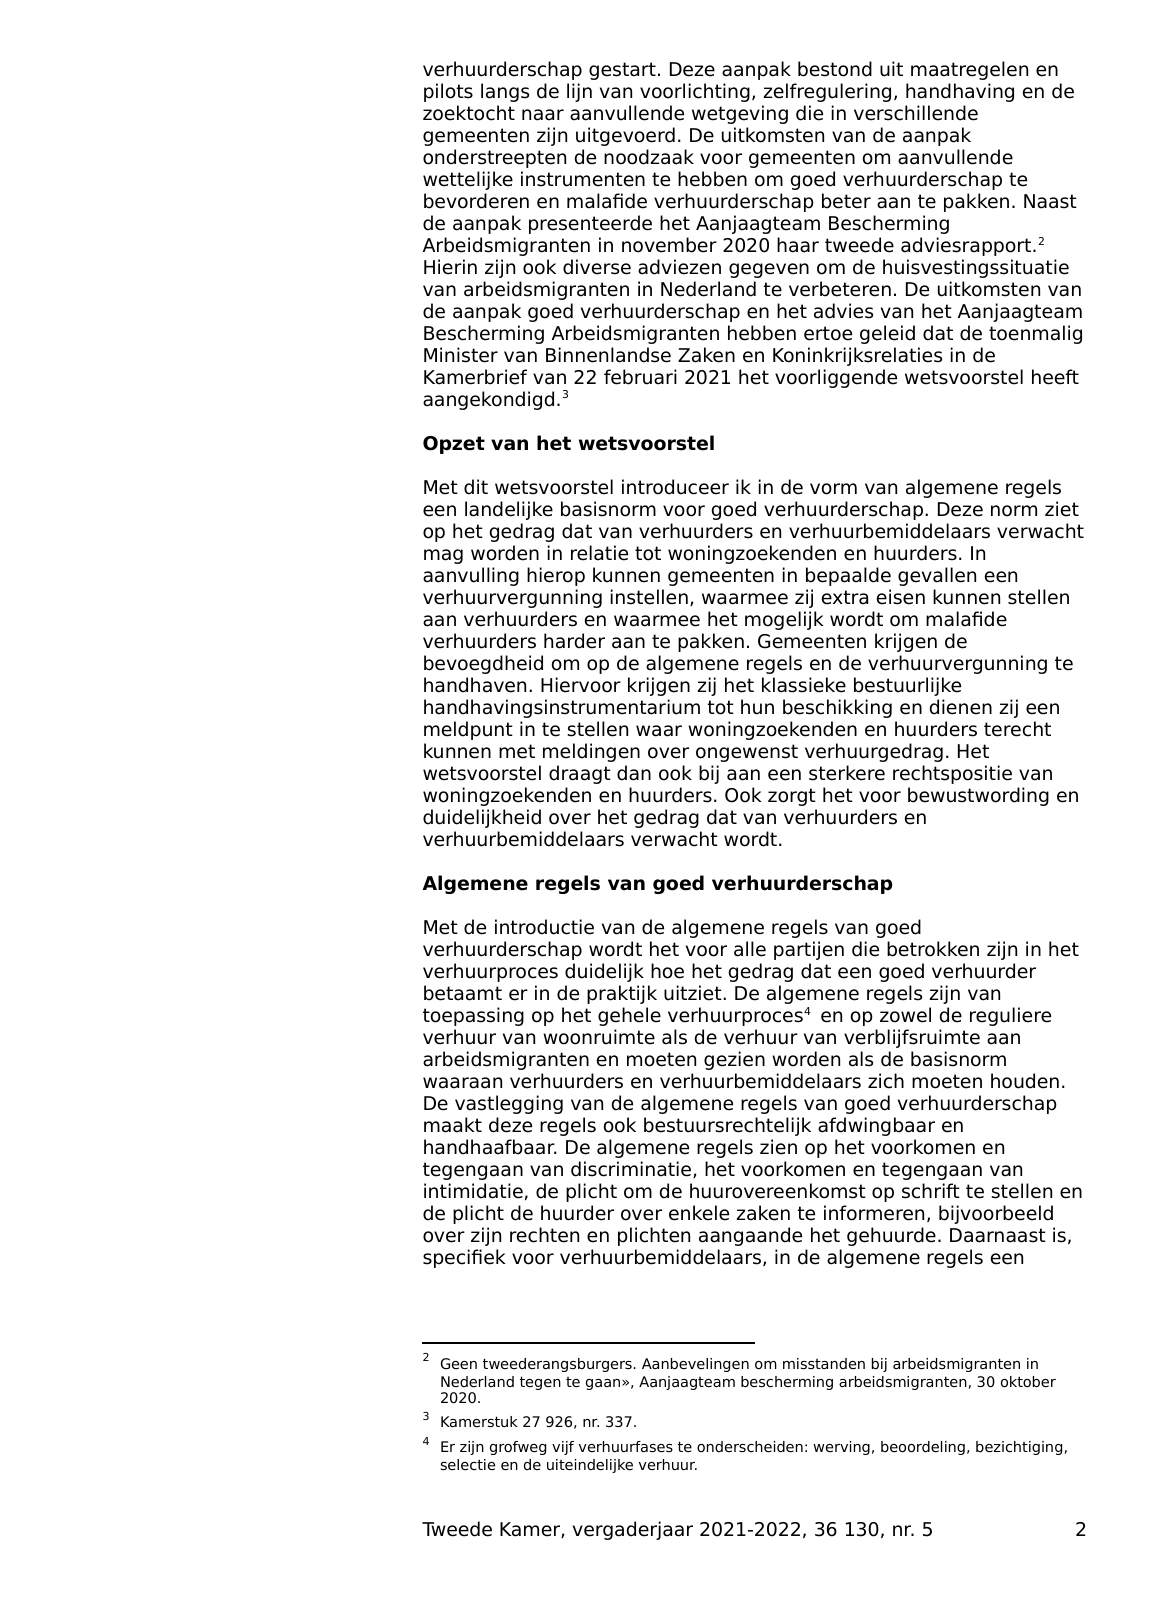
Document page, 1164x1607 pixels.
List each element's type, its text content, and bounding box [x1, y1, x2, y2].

text Met de introductie van de algemene regels van goed verhuurderschap wordt het voor alle partijen die betrokken zijn in het verhuurproces duidelijk hoe het gedrag dat een goed verhuurder betaamt er in de praktijk uitziet. De algemene regels zijn van toepassing op het gehele verhuurproces en op zowel de reguliere verhuur van woonruimte als de verhuur van verblijfsruimte aan arbeidsmigranten en moeten gezien worden als de basisnorm waaraan verhuurders en verhuurbemiddelaars zich moeten houden. De vastlegging van de algemene regels van goed verhuurderschap maakt deze regels ook bestuursrechtelijk afdwingbaar en handhaafbaar. De algemene regels zien op het voorkomen en tegengaan van discriminatie, het voorkomen en tegengaan van intimidatie, de plicht om de huurovereenkomst op schrift te stellen en de plicht de huurder over enkele zaken te informeren, bijvoorbeeld over zijn rechten en plichten aangaande het gehuurde. Daarnaast is, specifiek voor verhuurbemiddelaars, in de algemene regels een [422, 917, 1087, 1269]
text Er zijn grofweg vijf verhuurfases te onderscheiden: werving, beoordeling, bezichtiging, selectie en de uiteindelijke verhuur. [422, 1435, 1087, 1474]
text Geen tweederangsburgers. Aanbevelingen om misstanden bij arbeidsmigranten in Nederland tegen te gaan», Aanjaagteam bescherming arbeidsmigranten, 30 oktober 2020. [422, 1352, 1087, 1407]
text Met dit wetsvoorstel introduceer ik in de vorm van algemene regels een landelijke basisnorm voor goed verhuurderschap. Deze norm ziet op het gedrag dat van verhuurders en verhuurbemiddelaars verwacht mag worden in relatie tot woningzoekenden en huurders. In aanvulling hierop kunnen gemeenten in bepaalde gevallen een verhuurvergunning instellen, waarmee zij extra eisen kunnen stellen aan verhuurders en waarmee het mogelijk wordt om malafide verhuurders harder aan te pakken. Gemeenten krijgen de bevoegdheid om op de algemene regels en de verhuurvergunning te handhaven. Hiervoor krijgen zij het klassieke bestuurlijke handhavingsinstrumentarium tot hun beschikking en dienen zij een meldpunt in te stellen waar woningzoekenden en huurders terecht kunnen met meldingen over ongewenst verhuurgedrag. Het wetsvoorstel draagt dan ook bij aan een sterkere rechtspositie van woningzoekenden en huurders. Ook zorgt het voor bewustwording en duidelijkheid over het gedrag dat van verhuurders en verhuurbemiddelaars verwacht wordt. [422, 477, 1087, 851]
subtitle Opzet van het wetsvoorstel [422, 433, 1087, 455]
text verhuurderschap gestart. Deze aanpak bestond uit maatregelen en pilots langs de lijn van voorlichting, zelfregulering, handhaving en de zoektocht naar aanvullende wetgeving die in verschillende gemeenten zijn uitgevoerd. De uitkomsten van de aanpak onderstreepten de noodzaak voor gemeenten om aanvullende wettelijke instrumenten te hebben om goed verhuurderschap te bevorderen en malafide verhuurderschap beter aan te pakken. Naast de aanpak presenteerde het Aanjaagteam Bescherming Arbeidsmigranten in november 2020 haar tweede adviesrapport. Hierin zijn ook diverse adviezen gegeven om de huisvestingssituatie van arbeidsmigranten in Nederland te verbeteren. De uitkomsten van de aanpak goed verhuurderschap en het advies van het Aanjaagteam Bescherming Arbeidsmigranten hebben ertoe geleid dat de toenmalig Minister van Binnenlandse Zaken en Koninkrijksrelaties in de Kamerbrief van 22 februari 2021 het voorliggende wetsvoorstel heeft aangekondigd. [422, 59, 1087, 411]
text Kamerstuk 27 926, nr. 337. [422, 1410, 1087, 1432]
subtitle Algemene regels van goed verhuurderschap [422, 873, 1087, 895]
